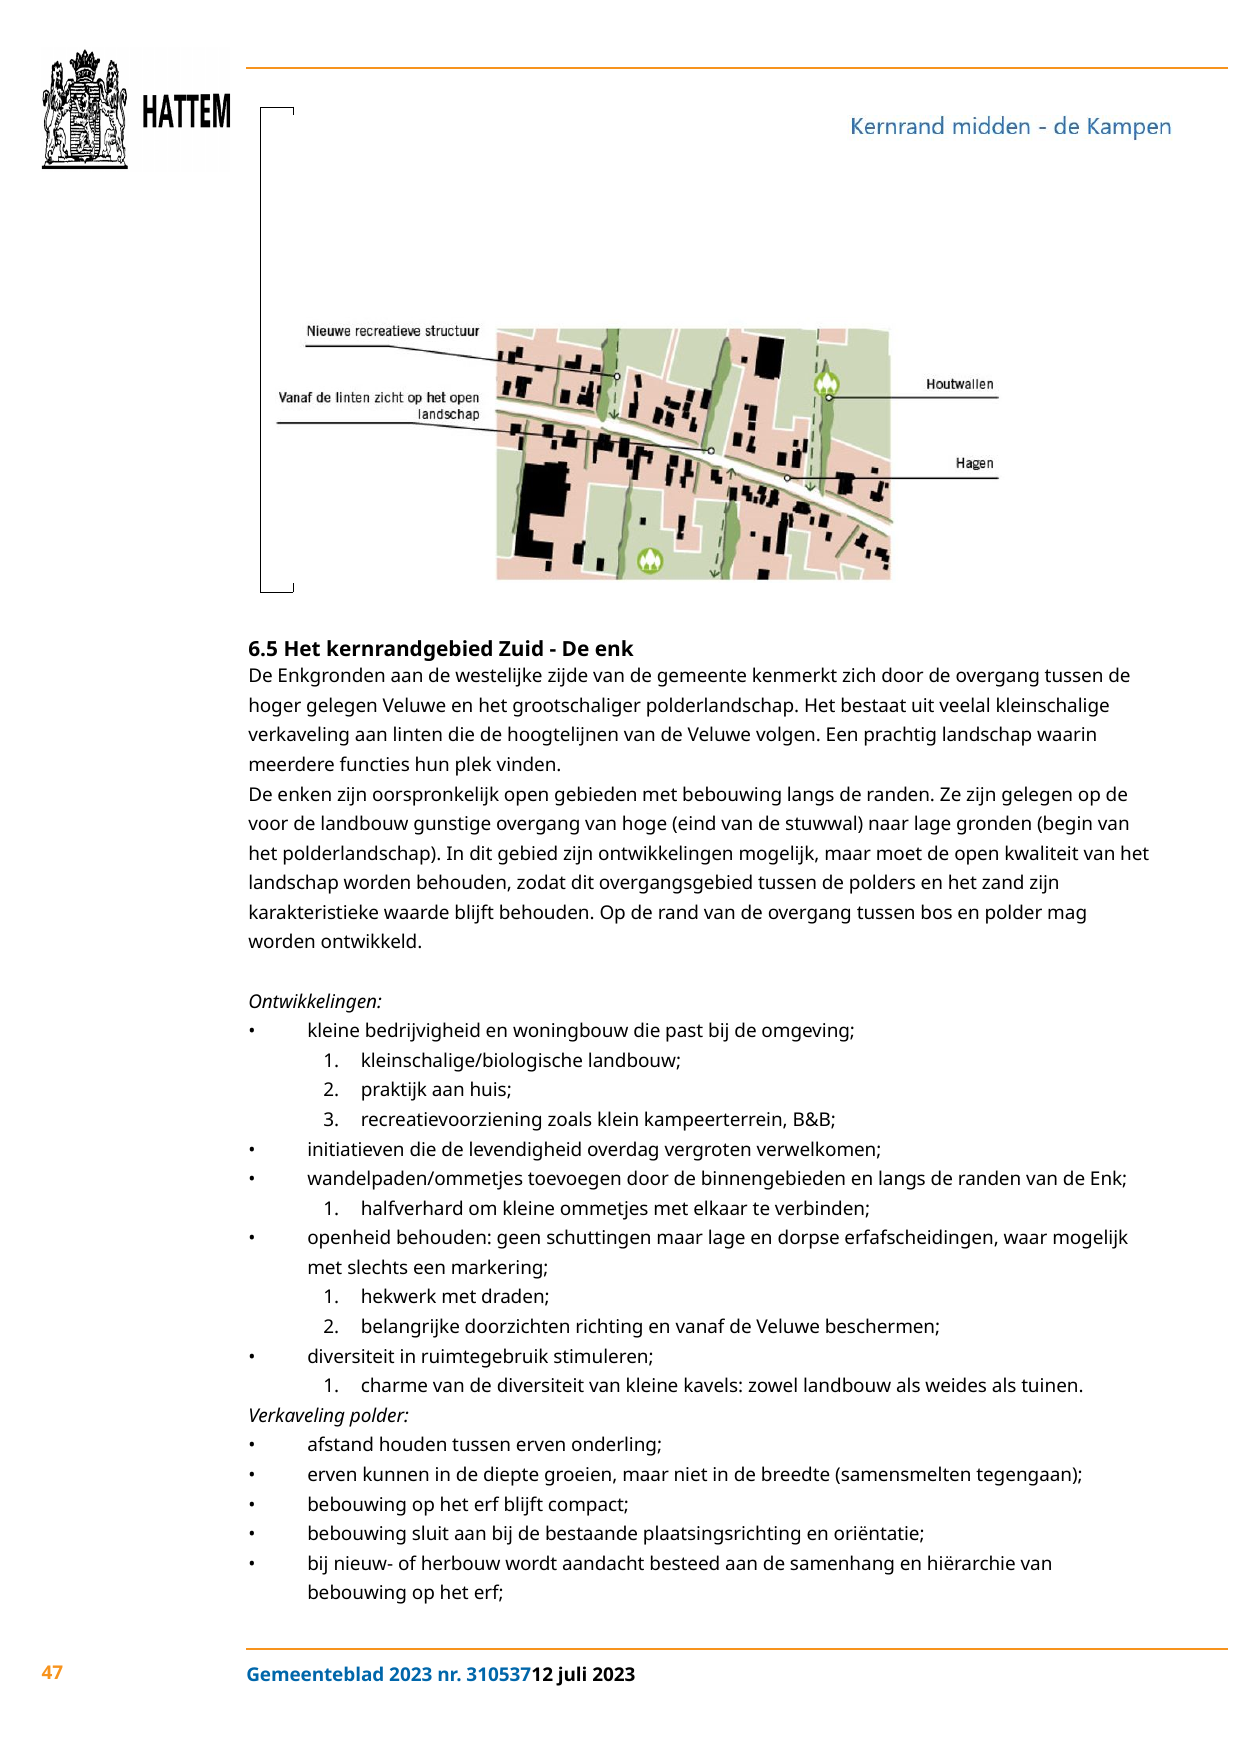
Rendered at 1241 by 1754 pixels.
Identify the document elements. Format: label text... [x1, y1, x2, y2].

list hekwerk met draden; [323, 1284, 1152, 1309]
list diversiteit in ruimtegebruik stimuleren; [248, 1343, 1152, 1369]
list praktijk aan huis; [323, 1077, 1152, 1102]
list afstand houden tussen erven onderling; [248, 1432, 1152, 1457]
list erven kunnen in de diepte groeien, maar niet in de breedte (samensmelten tegengaan); [248, 1461, 1152, 1487]
list bij nieuw- of herbouw wordt aandacht besteed aan de samenhang en hiërarchie van bebouwing op het erf; [248, 1550, 1152, 1605]
list openheid behouden: geen schuttingen maar lage en dorpse erfafscheidingen, waar mogelijk met slechts een markering; [248, 1224, 1152, 1280]
text Ontwikkelingen: [248, 988, 1152, 1014]
text De enken zijn oorspronkelijk open gebieden met bebouwing langs de randen. Ze zijn gelegen op de voor de landbouw gunstige overgang van hoge (eind van de stuwwal) naar lage gronden (begin van het polderlandschap). In dit gebied zijn ontwikkelingen mogelijk, maar moet de open kwaliteit van het landschap worden behouden, zodat dit overgangsgebied tussen de polders en het zand zijn karakteristieke waarde blijft behouden. Op de rand van de overgang tussen bos en polder mag worden ontwikkeld. [248, 781, 1152, 954]
list belangrijke doorzichten richting en vanaf de Veluwe beschermen; [323, 1313, 1152, 1339]
list initiatieven die de levendigheid overdag vergroten verwelkomen; [248, 1136, 1152, 1162]
list wandelpaden/ommetjes toevoegen door de binnengebieden en langs de randen van de Enk; [248, 1165, 1152, 1191]
picture [41, 47, 231, 172]
picture [268, 115, 1173, 583]
text De Enkgronden aan de westelijke zijde van de gemeente kenmerkt zich door de overgang tussen de hoger gelegen Veluwe en het grootschaliger polderlandschap. Het bestaat uit veelal kleinschalige verkaveling aan linten die de hoogtelijnen van de Veluwe volgen. Een prachtig landschap waarin meerdere functies hun plek vinden. [248, 662, 1152, 777]
list bebouwing op het erf blijft compact; [248, 1491, 1152, 1517]
text 6.5 Het kernrandgebied Zuid - De enk [248, 634, 1152, 662]
list kleinschalige/biologische landbouw; [323, 1047, 1152, 1073]
list kleine bedrijvigheid en woningbouw die past bij de omgeving; [248, 1017, 1152, 1043]
list halfverhard om kleine ommetjes met elkaar te verbinden; [323, 1195, 1152, 1221]
text Verkaveling polder: [248, 1402, 1152, 1428]
list charme van de diversiteit van kleine kavels: zowel landbouw als weides als tuinen. [323, 1372, 1152, 1398]
list bebouwing sluit aan bij de bestaande plaatsingsrichting en oriëntatie; [248, 1520, 1152, 1546]
list recreatievoorziening zoals klein kampeerterrein, B&B; [323, 1106, 1152, 1132]
